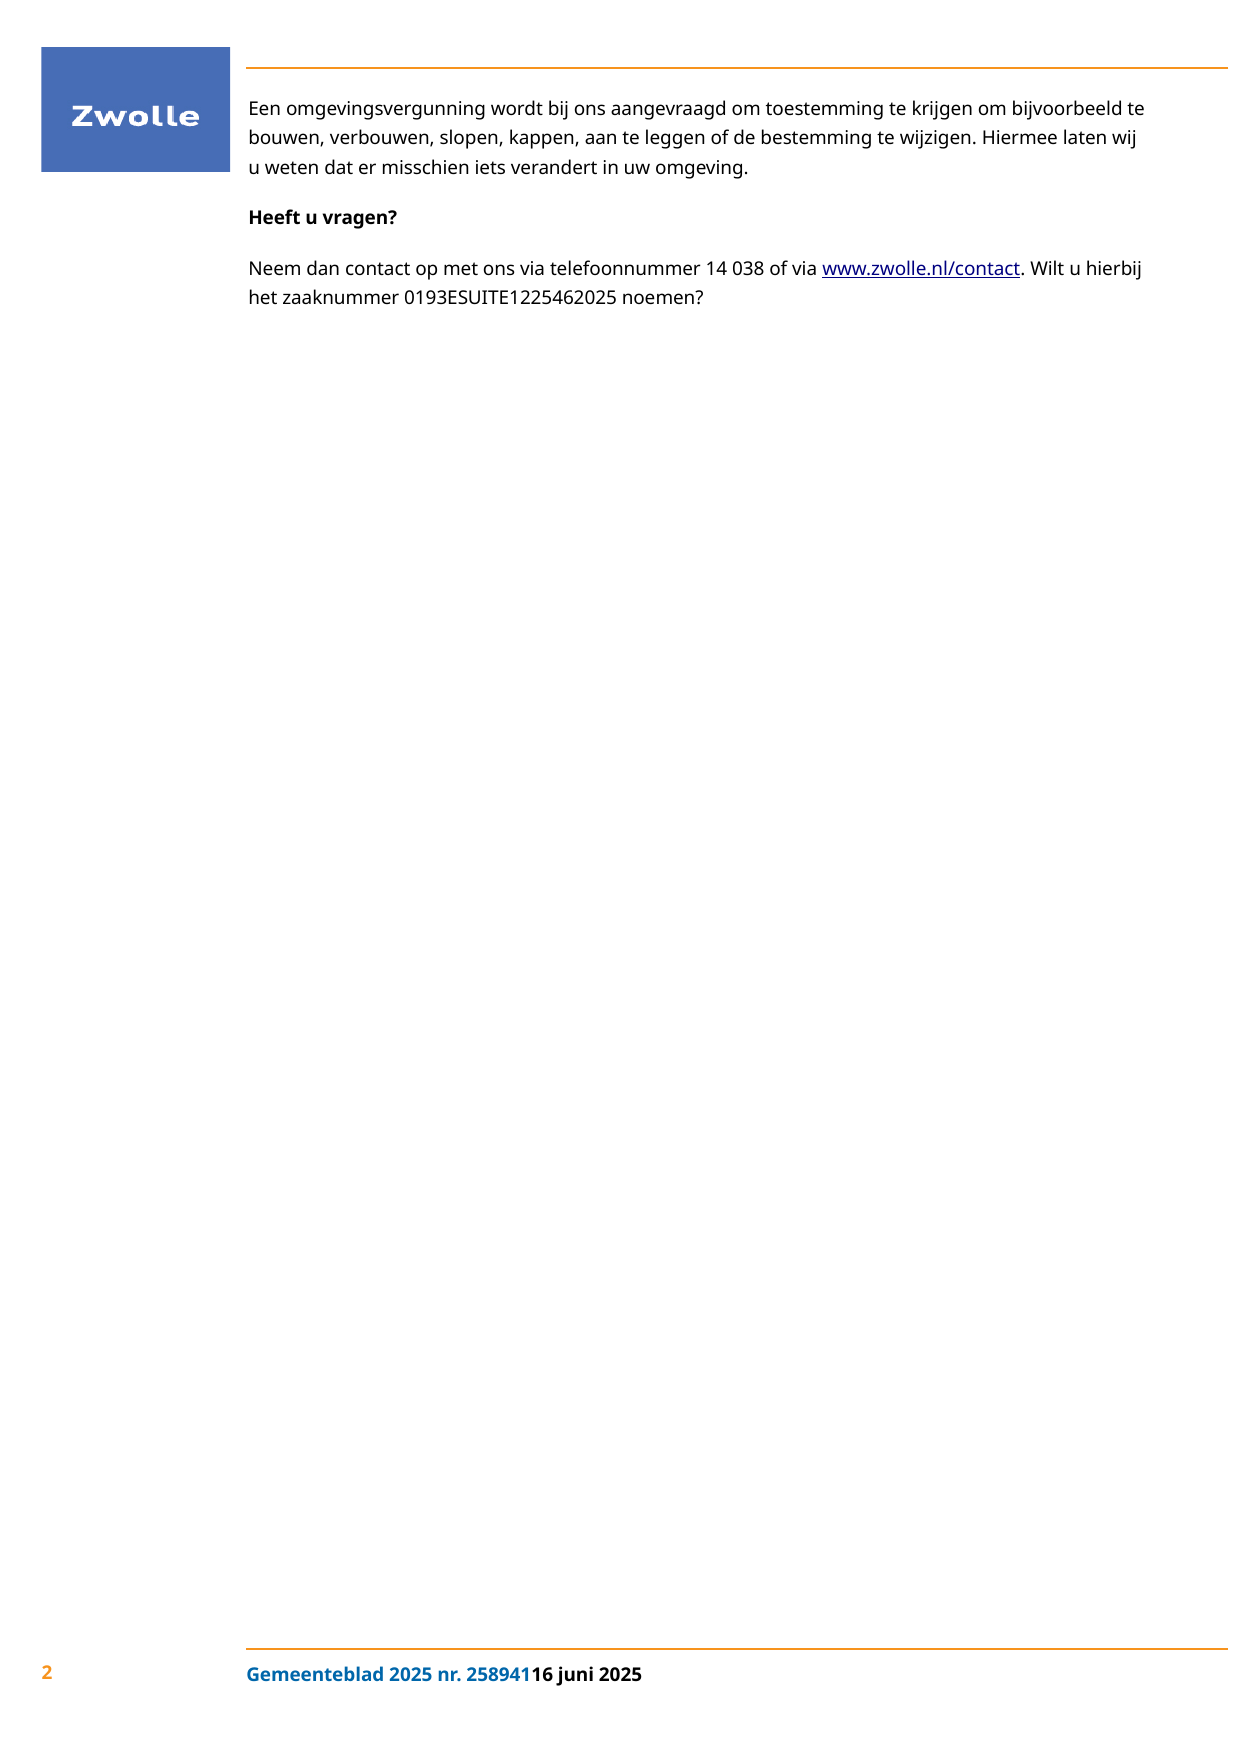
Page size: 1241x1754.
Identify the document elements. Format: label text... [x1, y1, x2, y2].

text Een omgevingsvergunning wordt bij ons aangevraagd om toestemming te krijgen om bijvoorbeeld te bouwen, verbouwen, slopen, kappen, aan te leggen of de bestemming te wijzigen. Hiermee laten wij u weten dat er misschien iets verandert in uw omgeving. [248, 95, 1152, 180]
text Heeft u vragen? [248, 204, 1152, 230]
picture [41, 47, 231, 172]
text Neem dan contact op met ons via telefoonnummer 14 038 of via www.zwolle.nl/contact. Wilt u hierbij het zaaknummer 0193ESUITE1225462025 noemen? [248, 255, 1152, 310]
